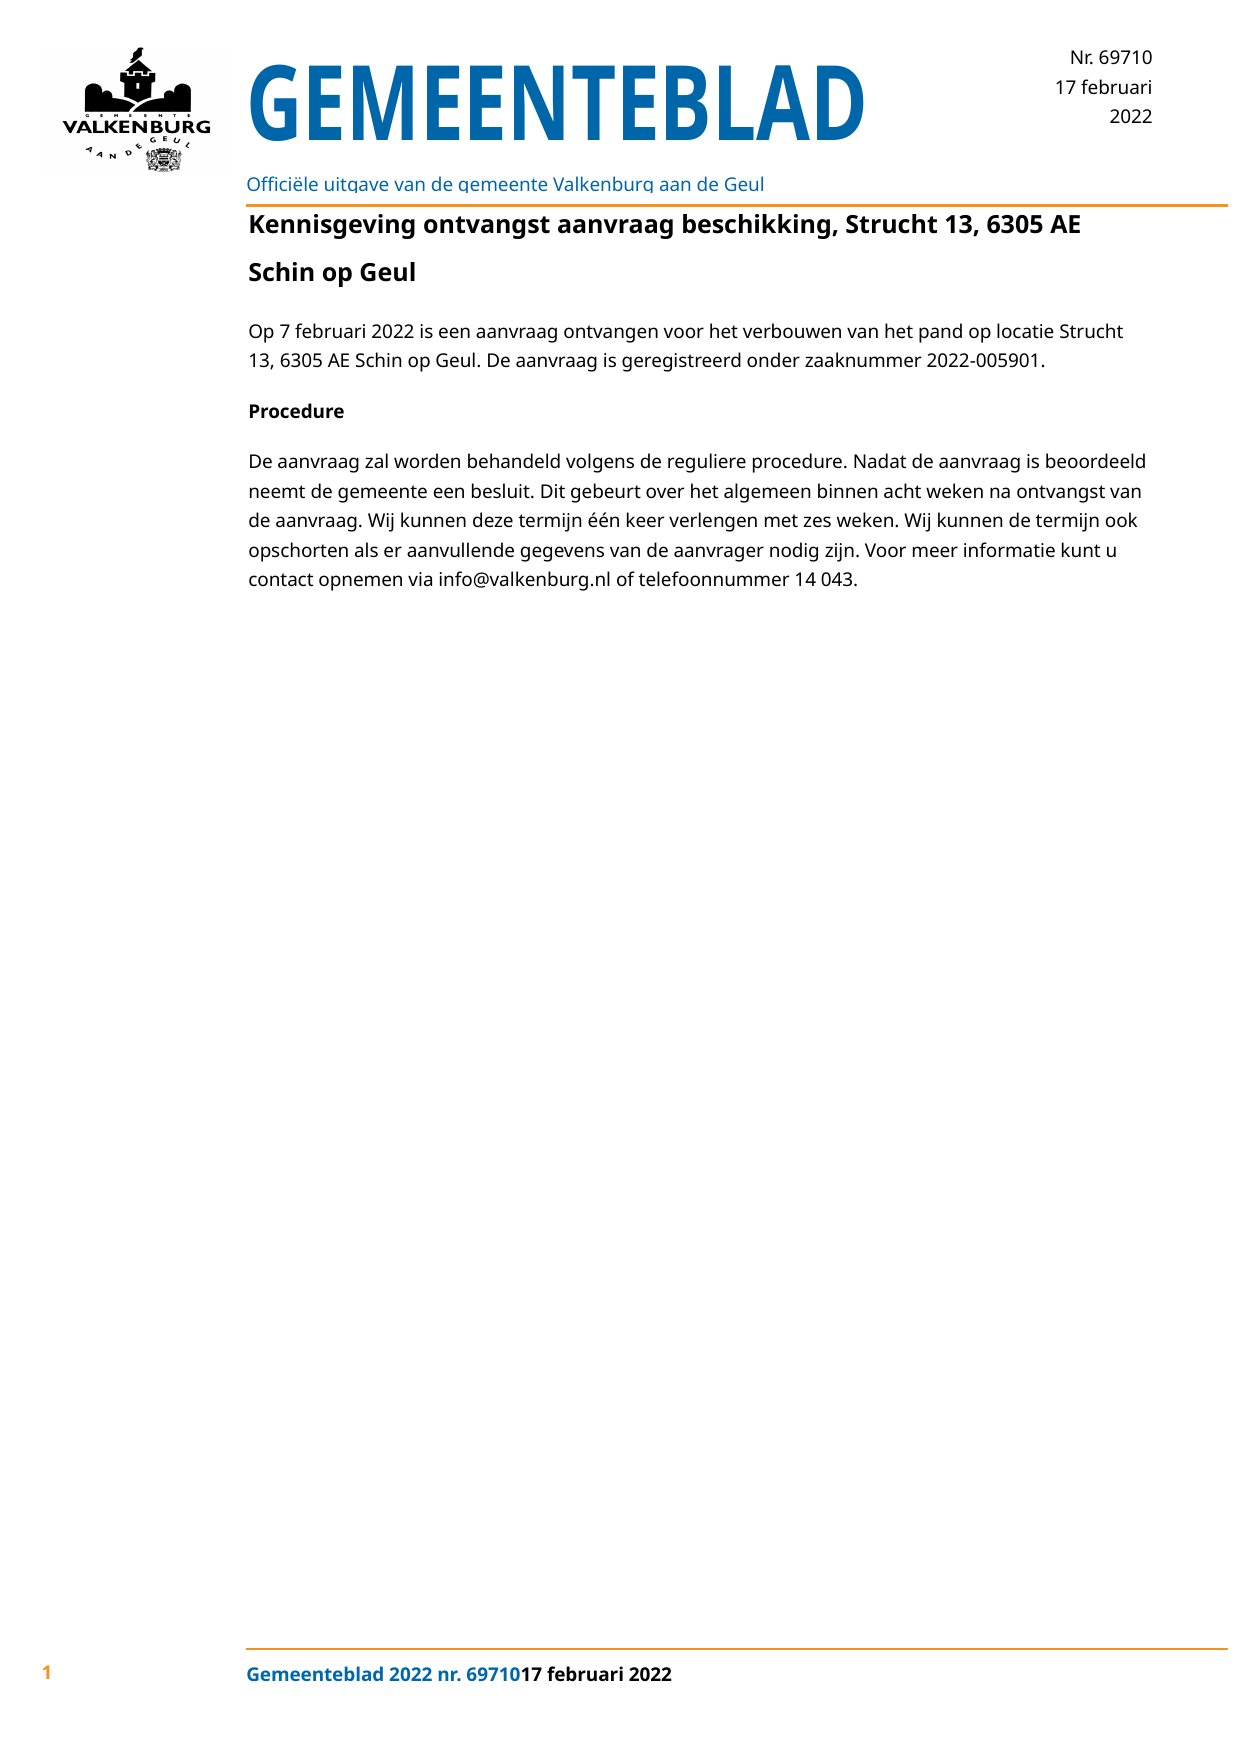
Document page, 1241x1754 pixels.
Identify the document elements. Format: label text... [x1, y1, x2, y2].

text De aanvraag zal worden behandeld volgens de reguliere procedure. Nadat de aanvraag is beoordeeld neemt de gemeente een besluit. Dit gebeurt over het algemeen binnen acht weken na ontvangst van de aanvraag. Wij kunnen deze termijn één keer verlengen met zes weken. Wij kunnen de termijn ook opschorten als er aanvullende gegevens van de aanvrager nodig zijn. Voor meer informatie kunt u contact opnemen via info@valkenburg.nl of telefoonnummer 14 043. [248, 448, 1152, 592]
picture [41, 47, 231, 172]
text Kennisgeving ontvangst aanvraag beschikking, Strucht 13, 6305 AE Schin op Geul [248, 207, 1152, 288]
text Procedure [248, 398, 1152, 424]
text Op 7 februari 2022 is een aanvraag ontvangen voor het verbouwen van het pand op locatie Strucht 13, 6305 AE Schin op Geul. De aanvraag is geregistreerd onder zaaknummer 2022-005901. [248, 318, 1152, 373]
